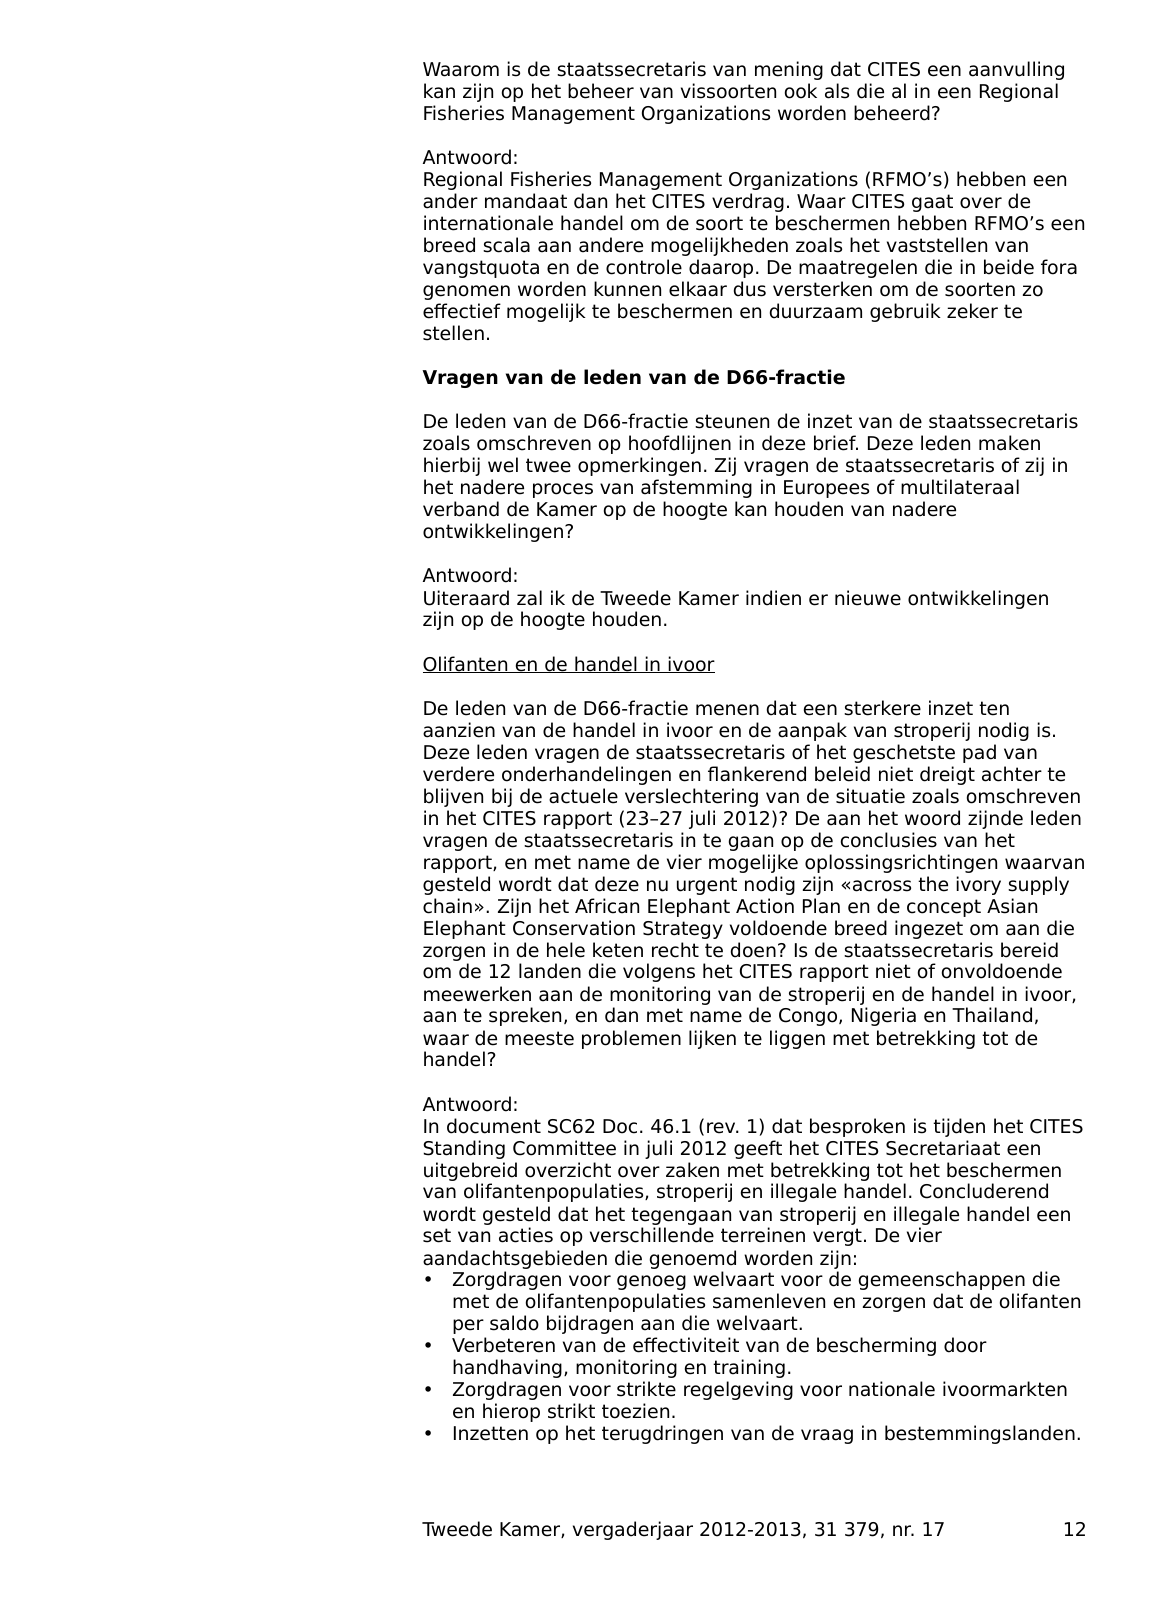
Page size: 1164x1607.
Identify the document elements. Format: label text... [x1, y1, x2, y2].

text Uiteraard zal ik de Tweede Kamer indien er nieuwe ontwikkelingen zijn op de hoogte houden. [422, 587, 1087, 631]
text Regional Fisheries Management Organizations (RFMO’s) hebben een ander mandaat dan het CITES verdrag. Waar CITES gaat over de internationale handel om de soort te beschermen hebben RFMO’s een breed scala aan andere mogelijkheden zoals het vaststellen van vangstquota en de controle daarop. De maatregelen die in beide fora genomen worden kunnen elkaar dus versterken om de soorten zo effectief mogelijk te beschermen en duurzaam gebruik zeker te stellen. [422, 169, 1087, 345]
subtitle Olifanten en de handel in ivoor [422, 653, 1087, 676]
text • Zorgdragen voor genoeg welvaart voor de gemeenschappen die met de olifantenpopulaties samenleven en zorgen dat de olifanten per saldo bijdragen aan die welvaart. [422, 1269, 1087, 1335]
text Waarom is de staatssecretaris van mening dat CITES een aanvulling kan zijn op het beheer van vissoorten ook als die al in een Regional Fisheries Management Organizations worden beheerd? [422, 59, 1087, 125]
text In document SC62 Doc. 46.1 (rev. 1) dat besproken is tijden het CITES Standing Committee in juli 2012 geeft het CITES Secretariaat een uitgebreid overzicht over zaken met betrekking tot het beschermen van olifantenpopulaties, stroperij en illegale handel. Concluderend wordt gesteld dat het tegengaan van stroperij en illegale handel een set van acties op verschillende terreinen vergt. De vier aandachtsgebieden die genoemd worden zijn: [422, 1116, 1087, 1269]
text Antwoord: [422, 1093, 1087, 1116]
text Antwoord: [422, 147, 1087, 169]
subtitle Vragen van de leden van de D66-fractie [422, 367, 1087, 389]
text De leden van de D66-fractie steunen de inzet van de staatssecretaris zoals omschreven op hoofdlijnen in deze brief. Deze leden maken hierbij wel twee opmerkingen. Zij vragen de staatssecretaris of zij in het nadere proces van afstemming in Europees of multilateraal verband de Kamer op de hoogte kan houden van nadere ontwikkelingen? [422, 411, 1087, 543]
text De leden van de D66-fractie menen dat een sterkere inzet ten aanzien van de handel in ivoor en de aanpak van stroperij nodig is. Deze leden vragen de staatssecretaris of het geschetste pad van verdere onderhandelingen en flankerend beleid niet dreigt achter te blijven bij de actuele verslechtering van de situatie zoals omschreven in het CITES rapport (23–27 juli 2012)? De aan het woord zijnde leden vragen de staatssecretaris in te gaan op de conclusies van het rapport, en met name de vier mogelijke oplossingsrichtingen waarvan gesteld wordt dat deze nu urgent nodig zijn «across the ivory supply chain». Zijn het African Elephant Action Plan en de concept Asian Elephant Conservation Strategy voldoende breed ingezet om aan die zorgen in de hele keten recht te doen? Is de staatssecretaris bereid om de 12 landen die volgens het CITES rapport niet of onvoldoende meewerken aan de monitoring van de stroperij en de handel in ivoor, aan te spreken, en dan met name de Congo, Nigeria en Thailand, waar de meeste problemen lijken te liggen met betrekking tot de handel? [422, 698, 1087, 1071]
text Antwoord: [422, 565, 1087, 587]
text • Inzetten op het terugdringen van de vraag in bestemmingslanden. [422, 1423, 1087, 1445]
text • Zorgdragen voor strikte regelgeving voor nationale ivoormarkten en hierop strikt toezien. [422, 1379, 1087, 1423]
text • Verbeteren van de effectiviteit van de bescherming door handhaving, monitoring en training. [422, 1335, 1087, 1379]
